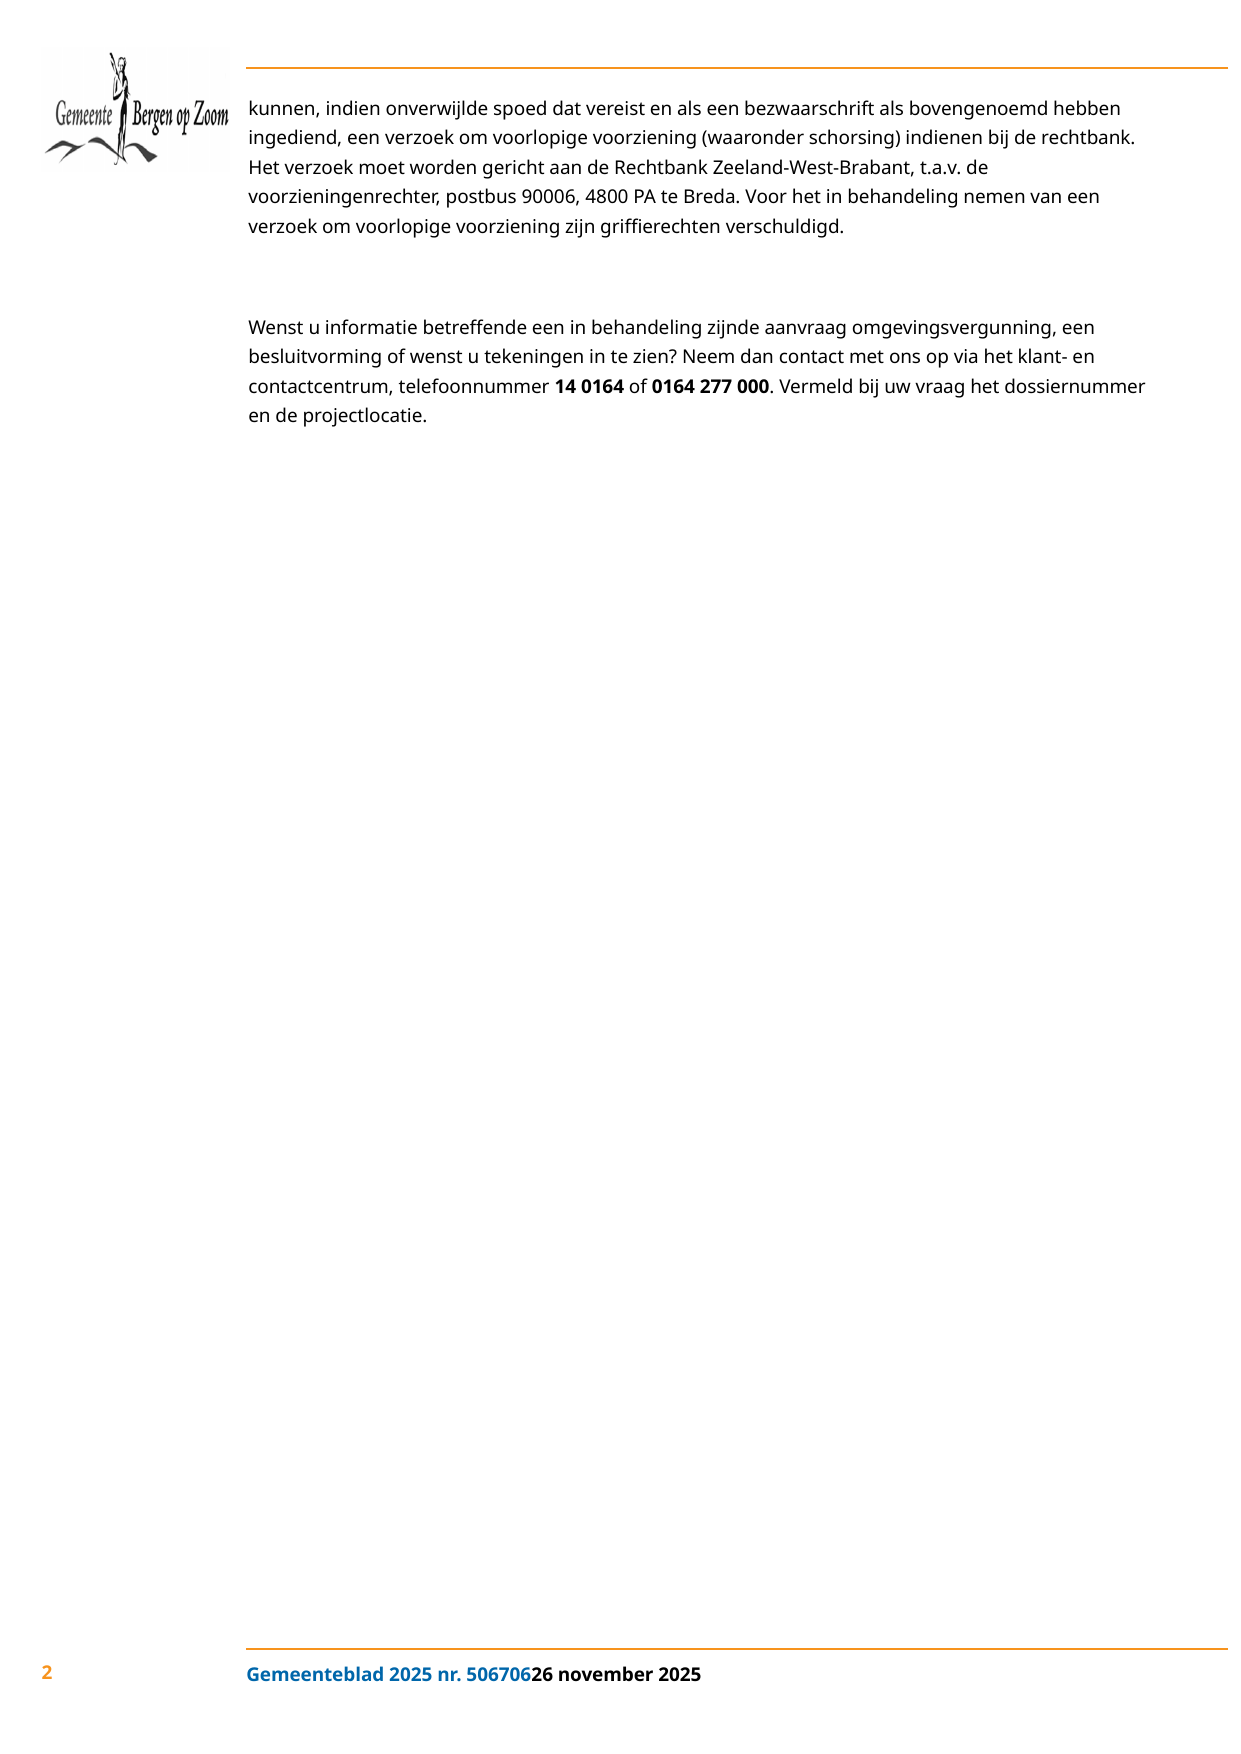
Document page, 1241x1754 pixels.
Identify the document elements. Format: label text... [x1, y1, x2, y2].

picture [41, 47, 231, 172]
text kunnen, indien onverwijlde spoed dat vereist en als een bezwaarschrift als bovengenoemd hebben ingediend, een verzoek om voorlopige voorziening (waaronder schorsing) indienen bij de rechtbank. Het verzoek moet worden gericht aan de Rechtbank Zeeland-West-Brabant, t.a.v. de voorzieningenrechter, postbus 90006, 4800 PA te Breda. Voor het in behandeling nemen van een verzoek om voorlopige voorziening zijn griffierechten verschuldigd. [248, 95, 1152, 239]
text Wenst u informatie betreffende een in behandeling zijnde aanvraag omgevingsvergunning, een besluitvorming of wenst u tekeningen in te zien? Neem dan contact met ons op via het klant- en contactcentrum, telefoonnummer 14 0164 of 0164 277 000. Vermeld bij uw vraag het dossiernummer en de projectlocatie. [248, 314, 1152, 428]
